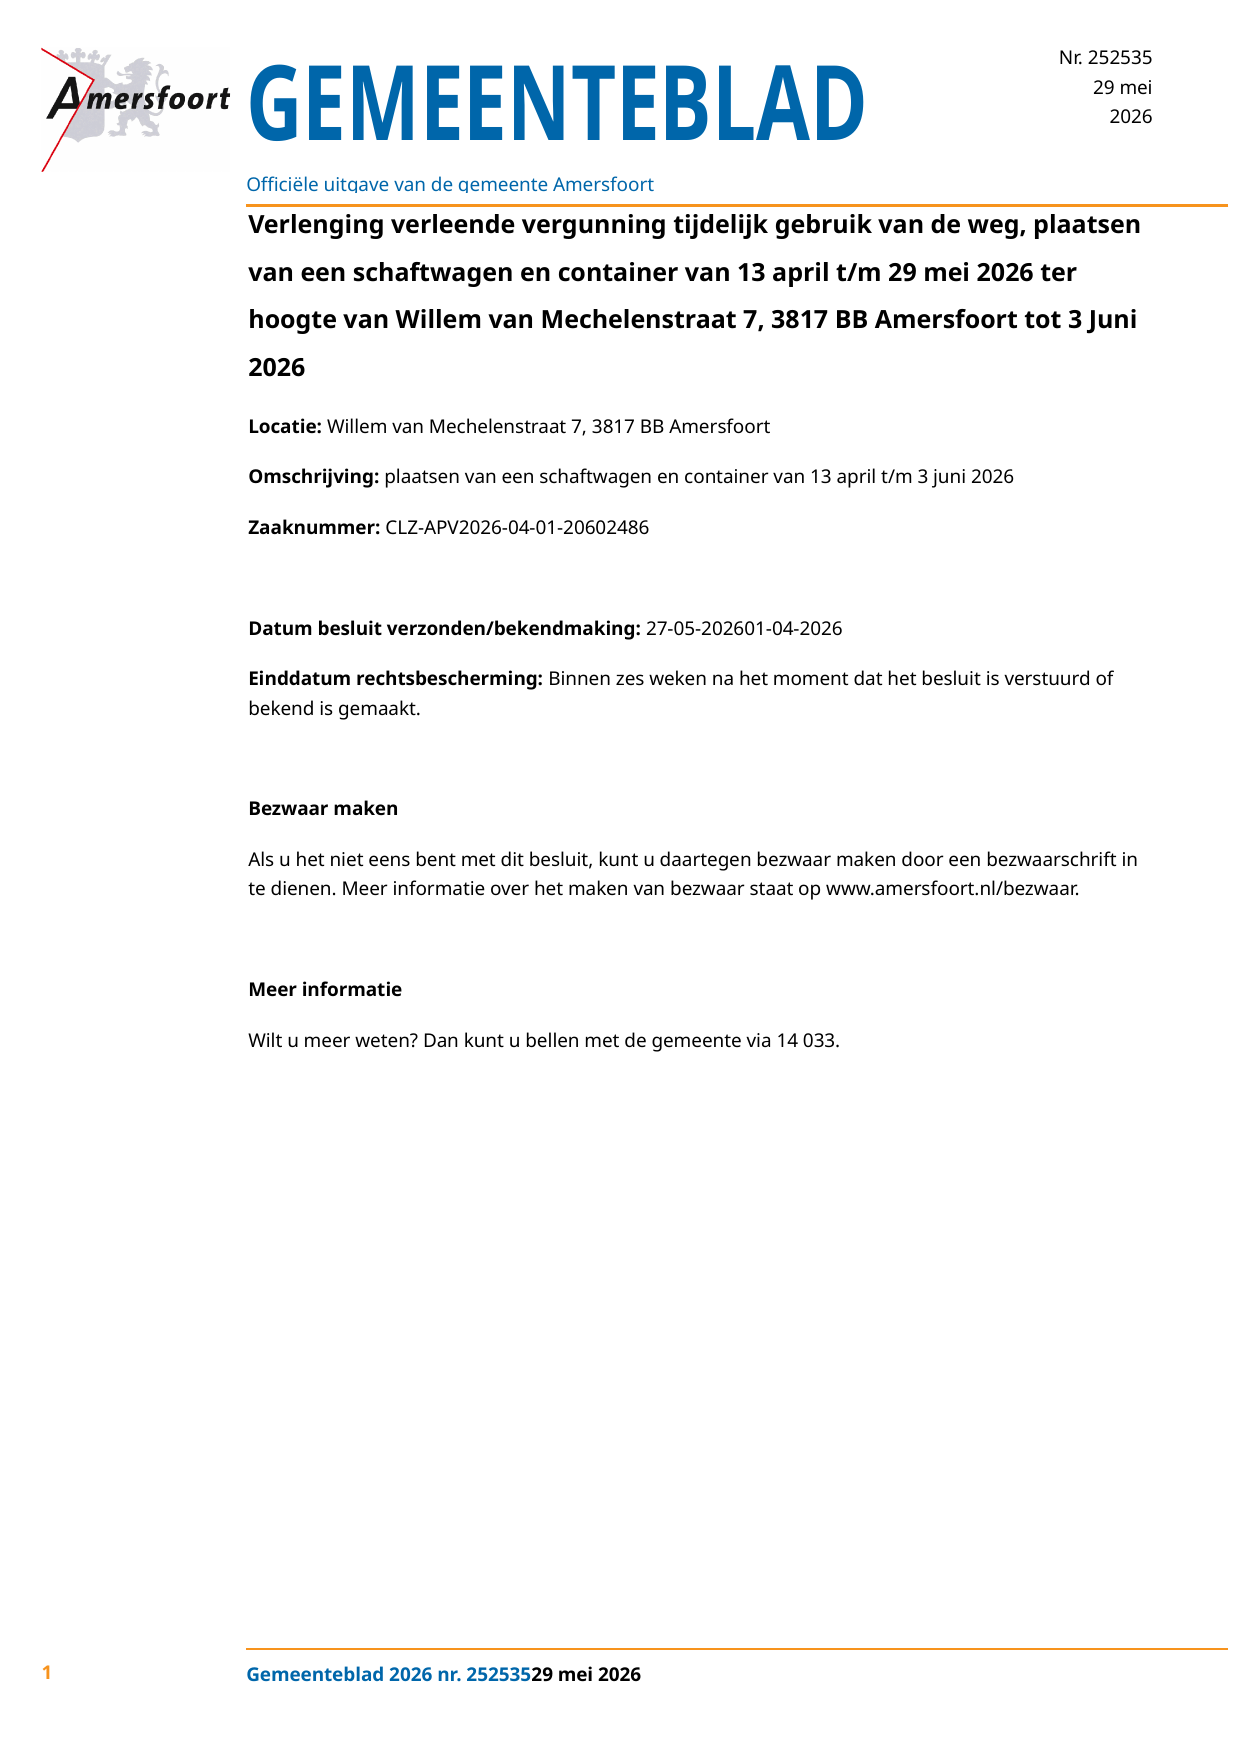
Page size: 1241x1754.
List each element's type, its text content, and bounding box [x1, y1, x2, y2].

text Locatie: Willem van Mechelenstraat 7, 3817 BB Amersfoort [248, 413, 1152, 439]
text Datum besluit verzonden/bekendmaking: 27-05-202601-04-2026 [248, 615, 1152, 641]
text Zaaknummer: CLZ-APV2026-04-01-20602486 [248, 514, 1152, 540]
text Bezwaar maken [248, 796, 1152, 821]
text Wilt u meer weten? Dan kunt u bellen met de gemeente via 14 033. [248, 1027, 1152, 1053]
text Verlenging verleende vergunning tijdelijk gebruik van de weg, plaatsen van een schaftwagen en container van 13 april t/m 29 mei 2026 ter hoogte van Willem van Mechelenstraat 7, 3817 BB Amersfoort tot 3 Juni 2026 [248, 207, 1152, 384]
text Als u het niet eens bent met dit besluit, kunt u daartegen bezwaar maken door een bezwaarschrift in te dienen. Meer informatie over het maken van bezwaar staat op www.amersfoort.nl/bezwaar. [248, 846, 1152, 901]
text Meer informatie [248, 976, 1152, 1002]
text Einddatum rechtsbescherming: Binnen zes weken na het moment dat het besluit is verstuurd of bekend is gemaakt. [248, 665, 1152, 721]
picture [41, 47, 231, 172]
text Omschrijving: plaatsen van een schaftwagen en container van 13 april t/m 3 juni 2026 [248, 463, 1152, 489]
